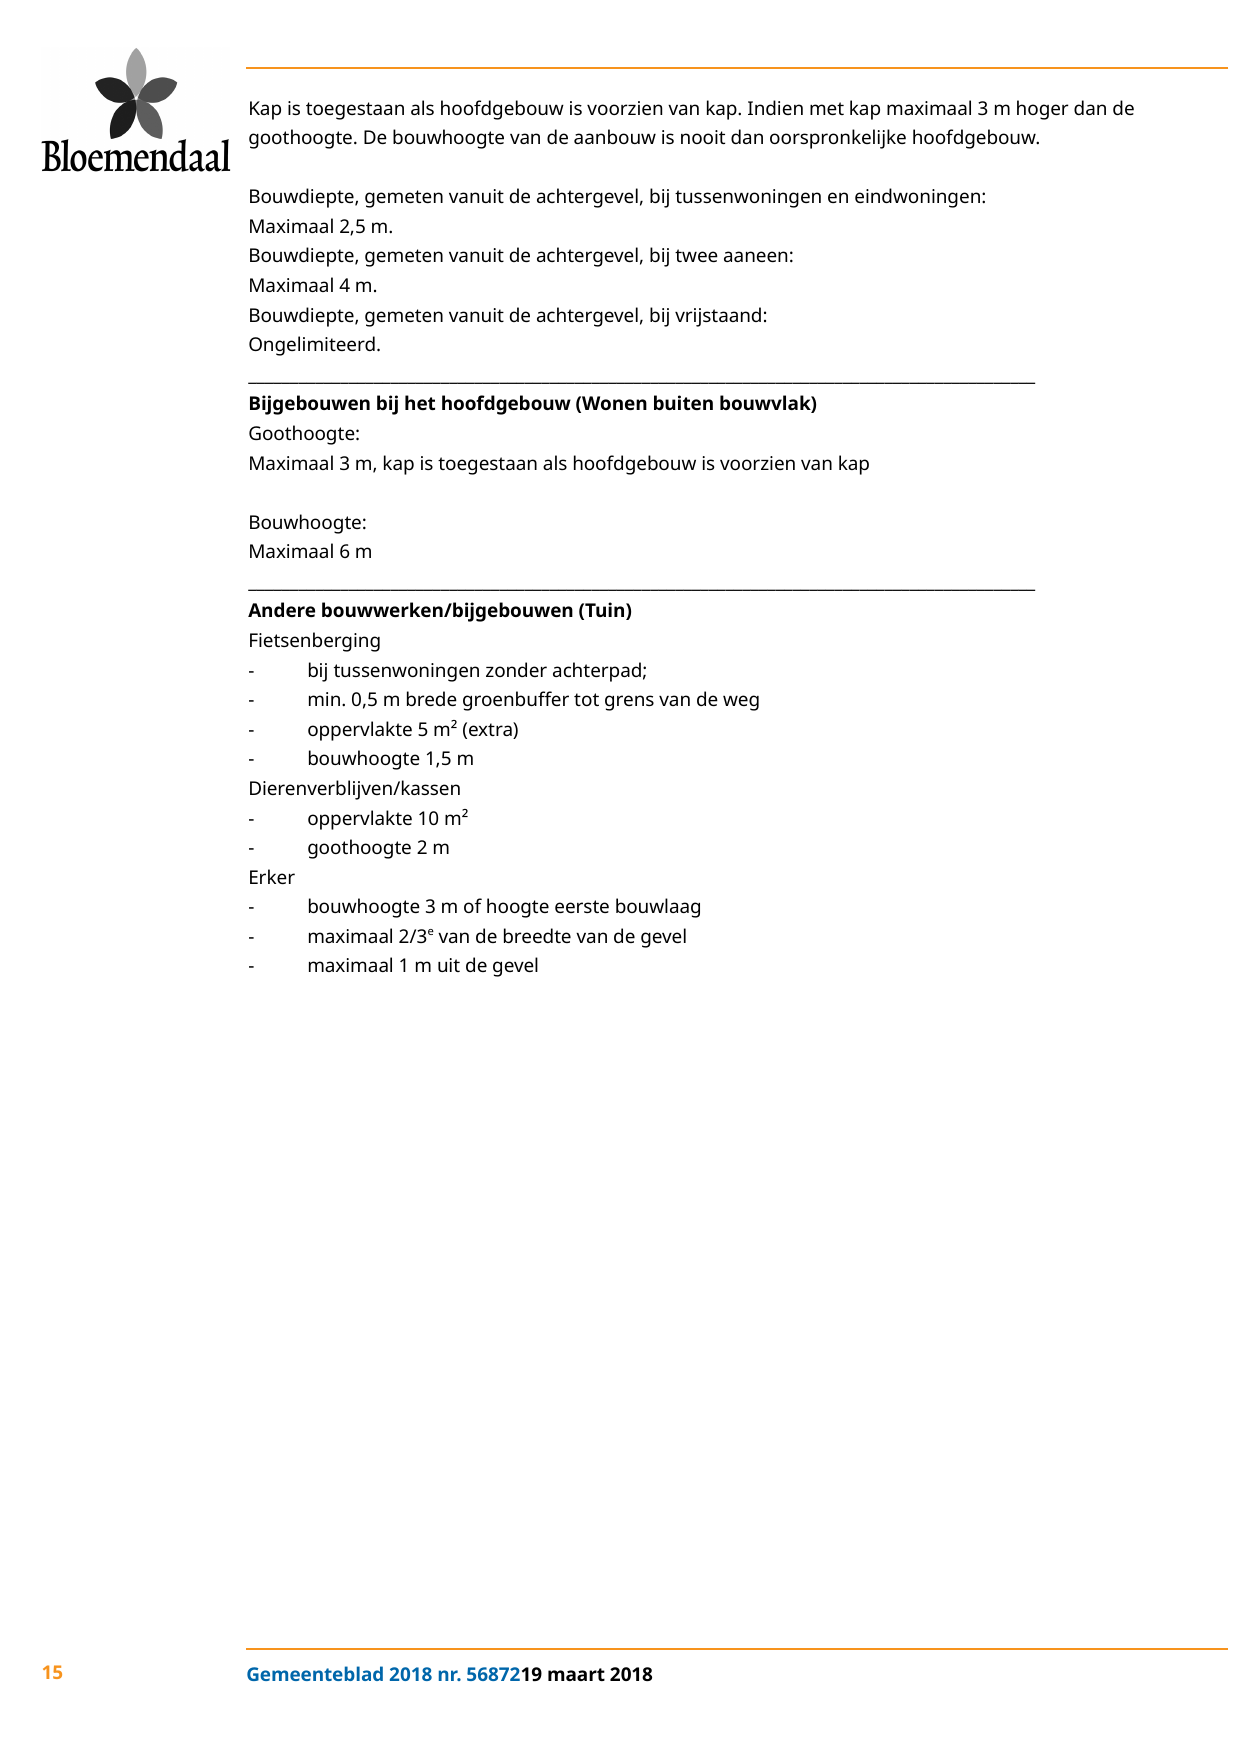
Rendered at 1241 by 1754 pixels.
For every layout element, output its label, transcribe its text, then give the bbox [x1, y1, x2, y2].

text Kap is toegestaan als hoofdgebouw is voorzien van kap. Indien met kap maximaal 3 m hoger dan de goothoogte. De bouwhoogte van de aanbouw is nooit dan oorspronkelijke hoofdgebouw. [248, 95, 1152, 150]
text Maximaal 6 m [248, 538, 1152, 564]
list bouwhoogte 1,5 m [248, 746, 1152, 771]
text Maximaal 2,5 m. [248, 213, 1152, 239]
text Dierenverblijven/kassen [248, 775, 1152, 801]
text Andere bouwwerken/bijgebouwen (Tuin) [248, 598, 1152, 623]
text Fietsenberging [248, 627, 1152, 653]
list bij tussenwoningen zonder achterpad; [248, 657, 1152, 683]
text Bouwdiepte, gemeten vanuit de achtergevel, bij tussenwoningen en eindwoningen: [248, 183, 1152, 209]
list oppervlakte 10 m² [248, 805, 1152, 831]
list maximaal 2/3e van de breedte van de gevel [248, 923, 1152, 949]
list min. 0,5 m brede groenbuffer tot grens van de weg [248, 686, 1152, 712]
list maximaal 1 m uit de gevel [248, 953, 1152, 978]
list bouwhoogte 3 m of hoogte eerste bouwlaag [248, 893, 1152, 919]
text ______________________________________________________________________________________________ [248, 568, 1152, 594]
text Bouwhoogte: [248, 509, 1152, 535]
text Bouwdiepte, gemeten vanuit de achtergevel, bij twee aaneen: [248, 243, 1152, 268]
list oppervlakte 5 m² (extra) [248, 716, 1152, 742]
list goothoogte 2 m [248, 834, 1152, 860]
text ______________________________________________________________________________________________ [248, 361, 1152, 387]
text Erker [248, 864, 1152, 890]
text Ongelimiteerd. [248, 331, 1152, 357]
text Maximaal 4 m. [248, 272, 1152, 298]
text Bouwdiepte, gemeten vanuit de achtergevel, bij vrijstaand: [248, 302, 1152, 328]
text Bijgebouwen bij het hoofdgebouw (Wonen buiten bouwvlak) [248, 391, 1152, 416]
text Maximaal 3 m, kap is toegestaan als hoofdgebouw is voorzien van kap [248, 450, 1152, 476]
text Goothoogte: [248, 420, 1152, 446]
picture [41, 47, 231, 172]
